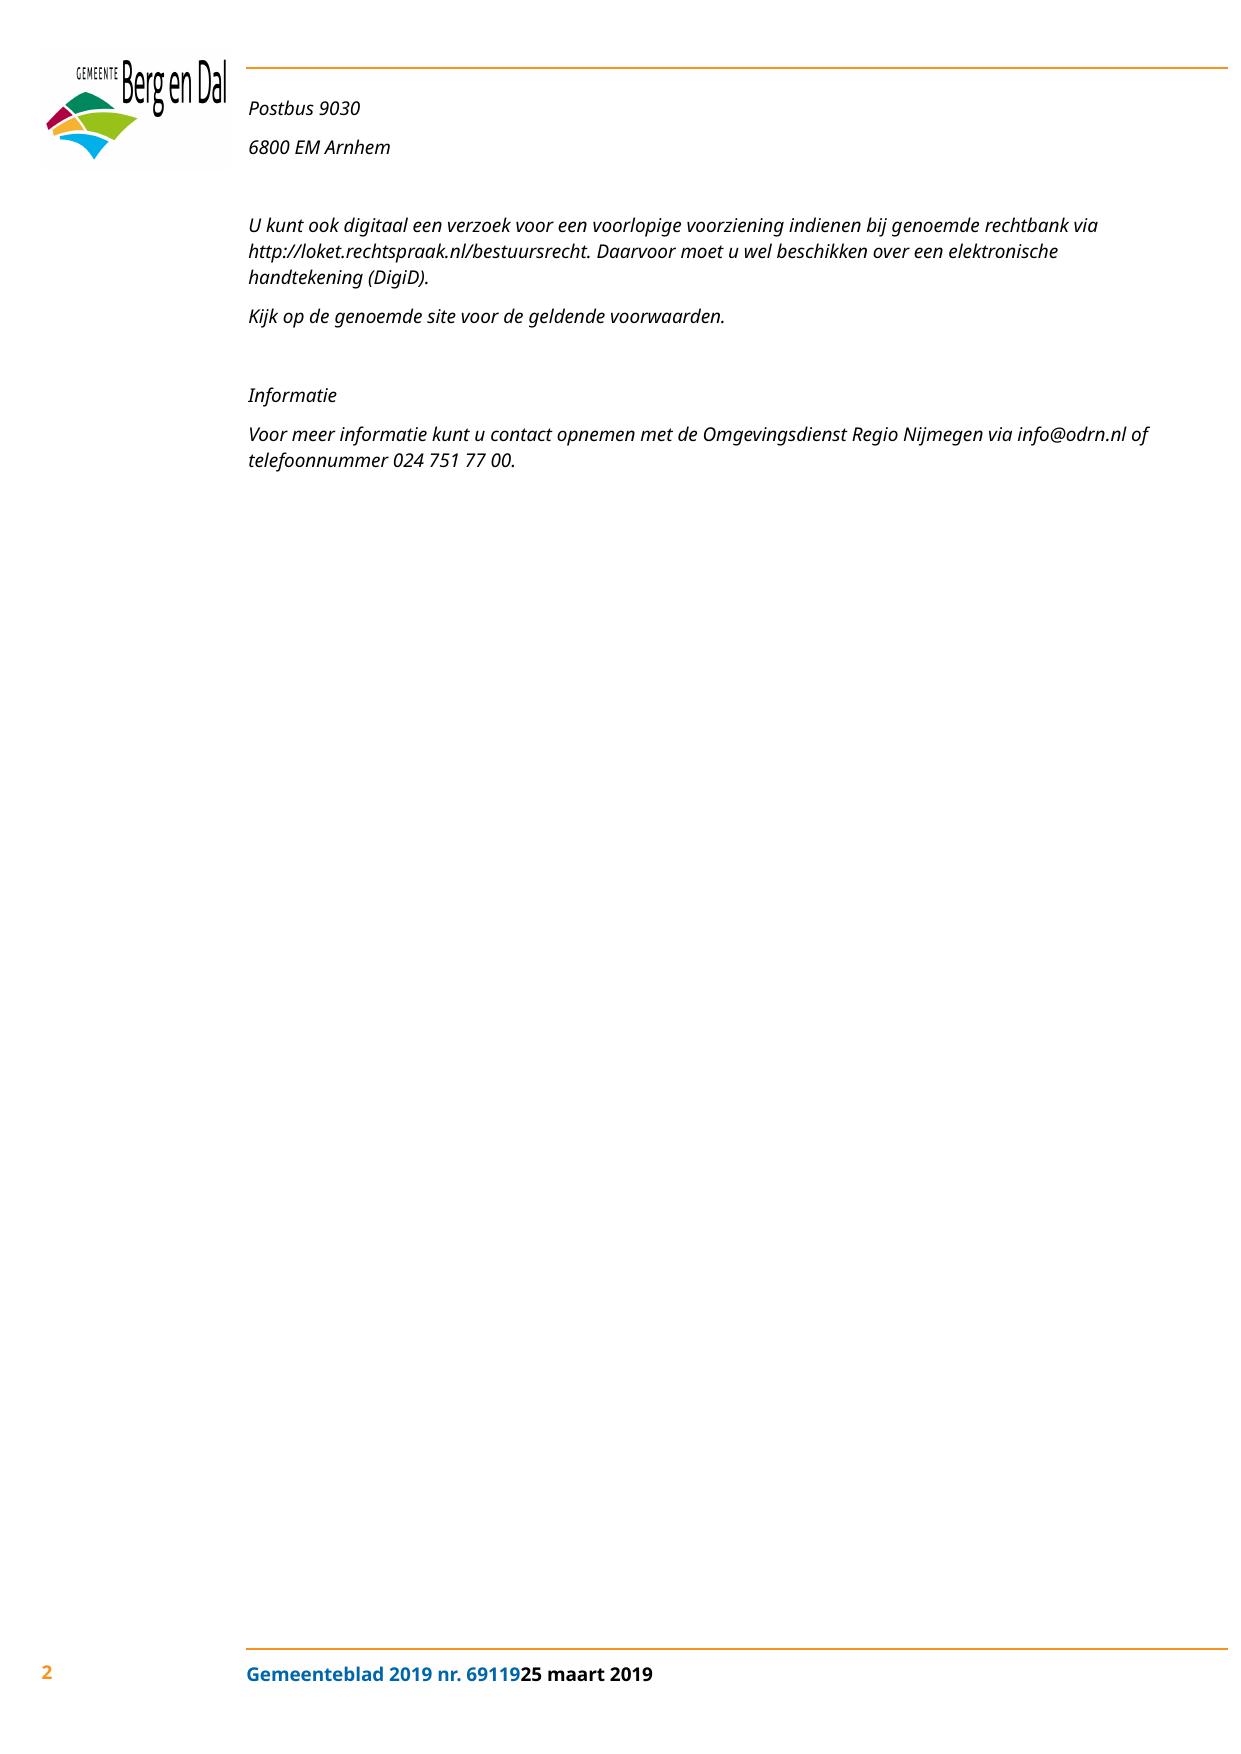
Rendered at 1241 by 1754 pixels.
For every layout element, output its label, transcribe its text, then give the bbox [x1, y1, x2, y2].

text Voor meer informatie kunt u contact opnemen met de Omgevingsdienst Regio Nijmegen via info@odrn.nl of telefoonnummer 024 751 77 00. [248, 421, 1152, 473]
text 6800 EM Arnhem [248, 134, 1152, 160]
text Kijk op de genoemde site voor de geldende voorwaarden. [248, 303, 1152, 329]
text U kunt ook digitaal een verzoek voor een voorlopige voorziening indienen bij genoemde rechtbank via http://loket.rechtspraak.nl/bestuursrecht. Daarvoor moet u wel beschikken over een elektronische handtekening (DigiD). [248, 213, 1152, 290]
text Postbus 9030 [248, 95, 1152, 121]
picture [41, 47, 231, 172]
text Informatie [248, 382, 1152, 408]
